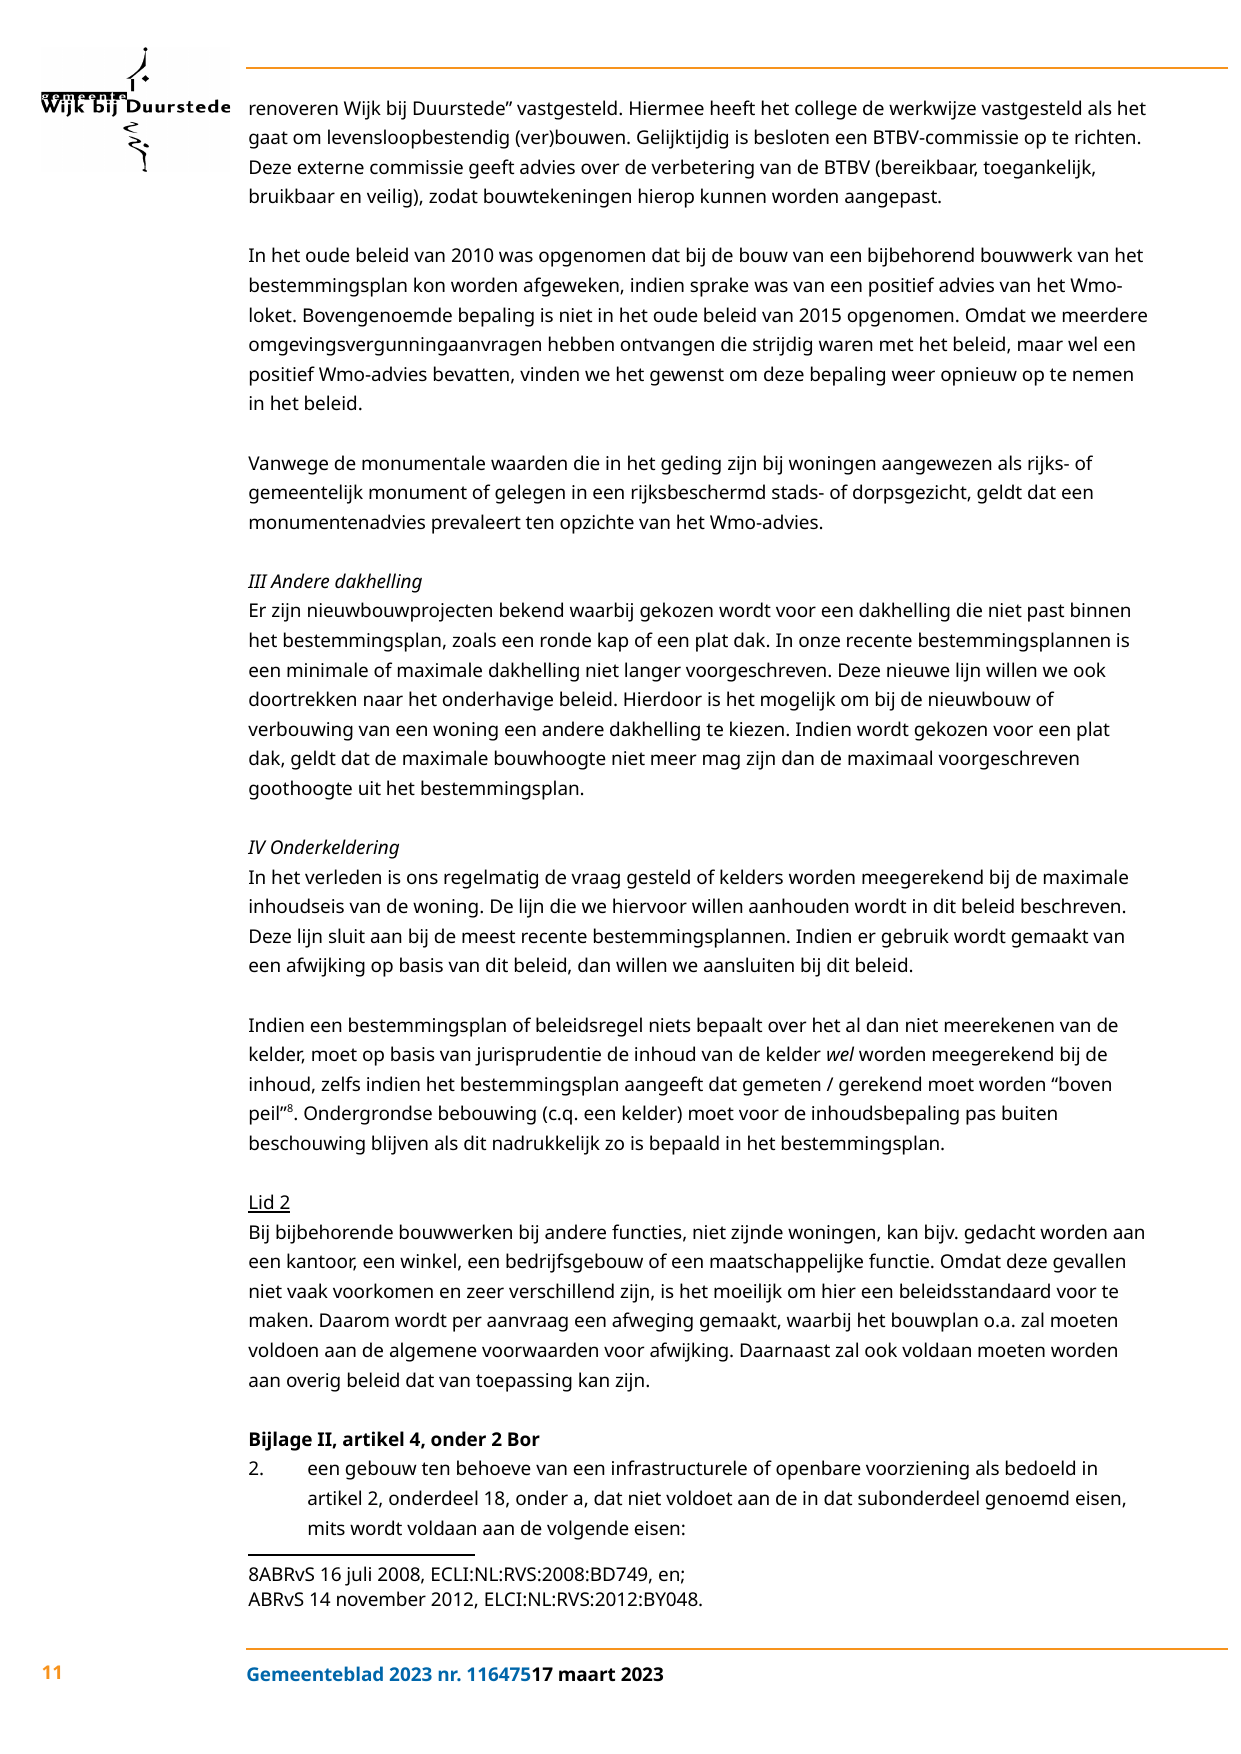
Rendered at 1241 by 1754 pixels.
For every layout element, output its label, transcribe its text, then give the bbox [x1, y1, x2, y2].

text Lid 2 [248, 1189, 1152, 1215]
picture [41, 47, 231, 172]
text renoveren Wijk bij Duurstede” vastgesteld. Hiermee heeft het college de werkwijze vastgesteld als het gaat om levensloopbestendig (ver)bouwen. Gelijktijdig is besloten een BTBV-commissie op te richten. Deze externe commissie geeft advies over de verbetering van de BTBV (bereikbaar, toegankelijk, bruikbaar en veilig), zodat bouwtekeningen hierop kunnen worden aangepast. [248, 95, 1152, 209]
text Indien een bestemmingsplan of beleidsregel niets bepaalt over het al dan niet meerekenen van de kelder, moet op basis van jurisprudentie de inhoud van de kelder wel worden meegerekend bij de inhoud, zelfs indien het bestemmingsplan aangeeft dat gemeten / gerekend moet worden “boven peil”. Ondergrondse bebouwing (c.q. een kelder) moet voor de inhoudsbepaling pas buiten beschouwing blijven als dit nadrukkelijk zo is bepaald in het bestemmingsplan. [248, 1012, 1152, 1156]
text In het verleden is ons regelmatig de vraag gesteld of kelders worden meegerekend bij de maximale inhoudseis van de woning. De lijn die we hiervoor willen aanhouden wordt in dit beleid beschreven. Deze lijn sluit aan bij de meest recente bestemmingsplannen. Indien er gebruik wordt gemaakt van een afwijking op basis van dit beleid, dan willen we aansluiten bij dit beleid. [248, 864, 1152, 978]
text In het oude beleid van 2010 was opgenomen dat bij de bouw van een bijbehorend bouwwerk van het bestemmingsplan kon worden afgeweken, indien sprake was van een positief advies van het Wmo-loket. Bovengenoemde bepaling is niet in het oude beleid van 2015 opgenomen. Omdat we meerdere omgevingsvergunningaanvragen hebben ontvangen die strijdig waren met het beleid, maar wel een positief Wmo-advies bevatten, vinden we het gewenst om deze bepaling weer opnieuw op te nemen in het beleid. [248, 243, 1152, 416]
text IV Onderkeldering [248, 834, 1152, 860]
text Er zijn nieuwbouwprojecten bekend waarbij gekozen wordt voor een dakhelling die niet past binnen het bestemmingsplan, zoals een ronde kap of een plat dak. In onze recente bestemmingsplannen is een minimale of maximale dakhelling niet langer voorgeschreven. Deze nieuwe lijn willen we ook doortrekken naar het onderhavige beleid. Hierdoor is het mogelijk om bij de nieuwbouw of verbouwing van een woning een andere dakhelling te kiezen. Indien wordt gekozen voor een plat dak, geldt dat de maximale bouwhoogte niet meer mag zijn dan de maximaal voorgeschreven goothoogte uit het bestemmingsplan. [248, 598, 1152, 801]
text ABRvS 14 november 2012, ELCI:NL:RVS:2012:BY048. [248, 1586, 1152, 1612]
text III Andere dakhelling [248, 568, 1152, 594]
list een gebouw ten behoeve van een infrastructurele of openbare voorziening als bedoeld in artikel 2, onderdeel 18, onder a, dat niet voldoet aan de in dat subonderdeel genoemd eisen, mits wordt voldaan aan de volgende eisen: [248, 1456, 1152, 1541]
text Bij bijbehorende bouwwerken bij andere functies, niet zijnde woningen, kan bijv. gedacht worden aan een kantoor, een winkel, een bedrijfsgebouw of een maatschappelijke functie. Omdat deze gevallen niet vaak voorkomen en zeer verschillend zijn, is het moeilijk om hier een beleidsstandaard voor te maken. Daarom wordt per aanvraag een afweging gemaakt, waarbij het bouwplan o.a. zal moeten voldoen aan de algemene voorwaarden voor afwijking. Daarnaast zal ook voldaan moeten worden aan overig beleid dat van toepassing kan zijn. [248, 1219, 1152, 1393]
text Bijlage II, artikel 4, onder 2 Bor [248, 1426, 1152, 1452]
text ABRvS 16 juli 2008, ECLI:NL:RVS:2008:BD749, en; [248, 1561, 1152, 1586]
text Vanwege de monumentale waarden die in het geding zijn bij woningen aangewezen als rijks- of gemeentelijk monument of gelegen in een rijksbeschermd stads- of dorpsgezicht, geldt dat een monumentenadvies prevaleert ten opzichte van het Wmo-advies. [248, 450, 1152, 535]
